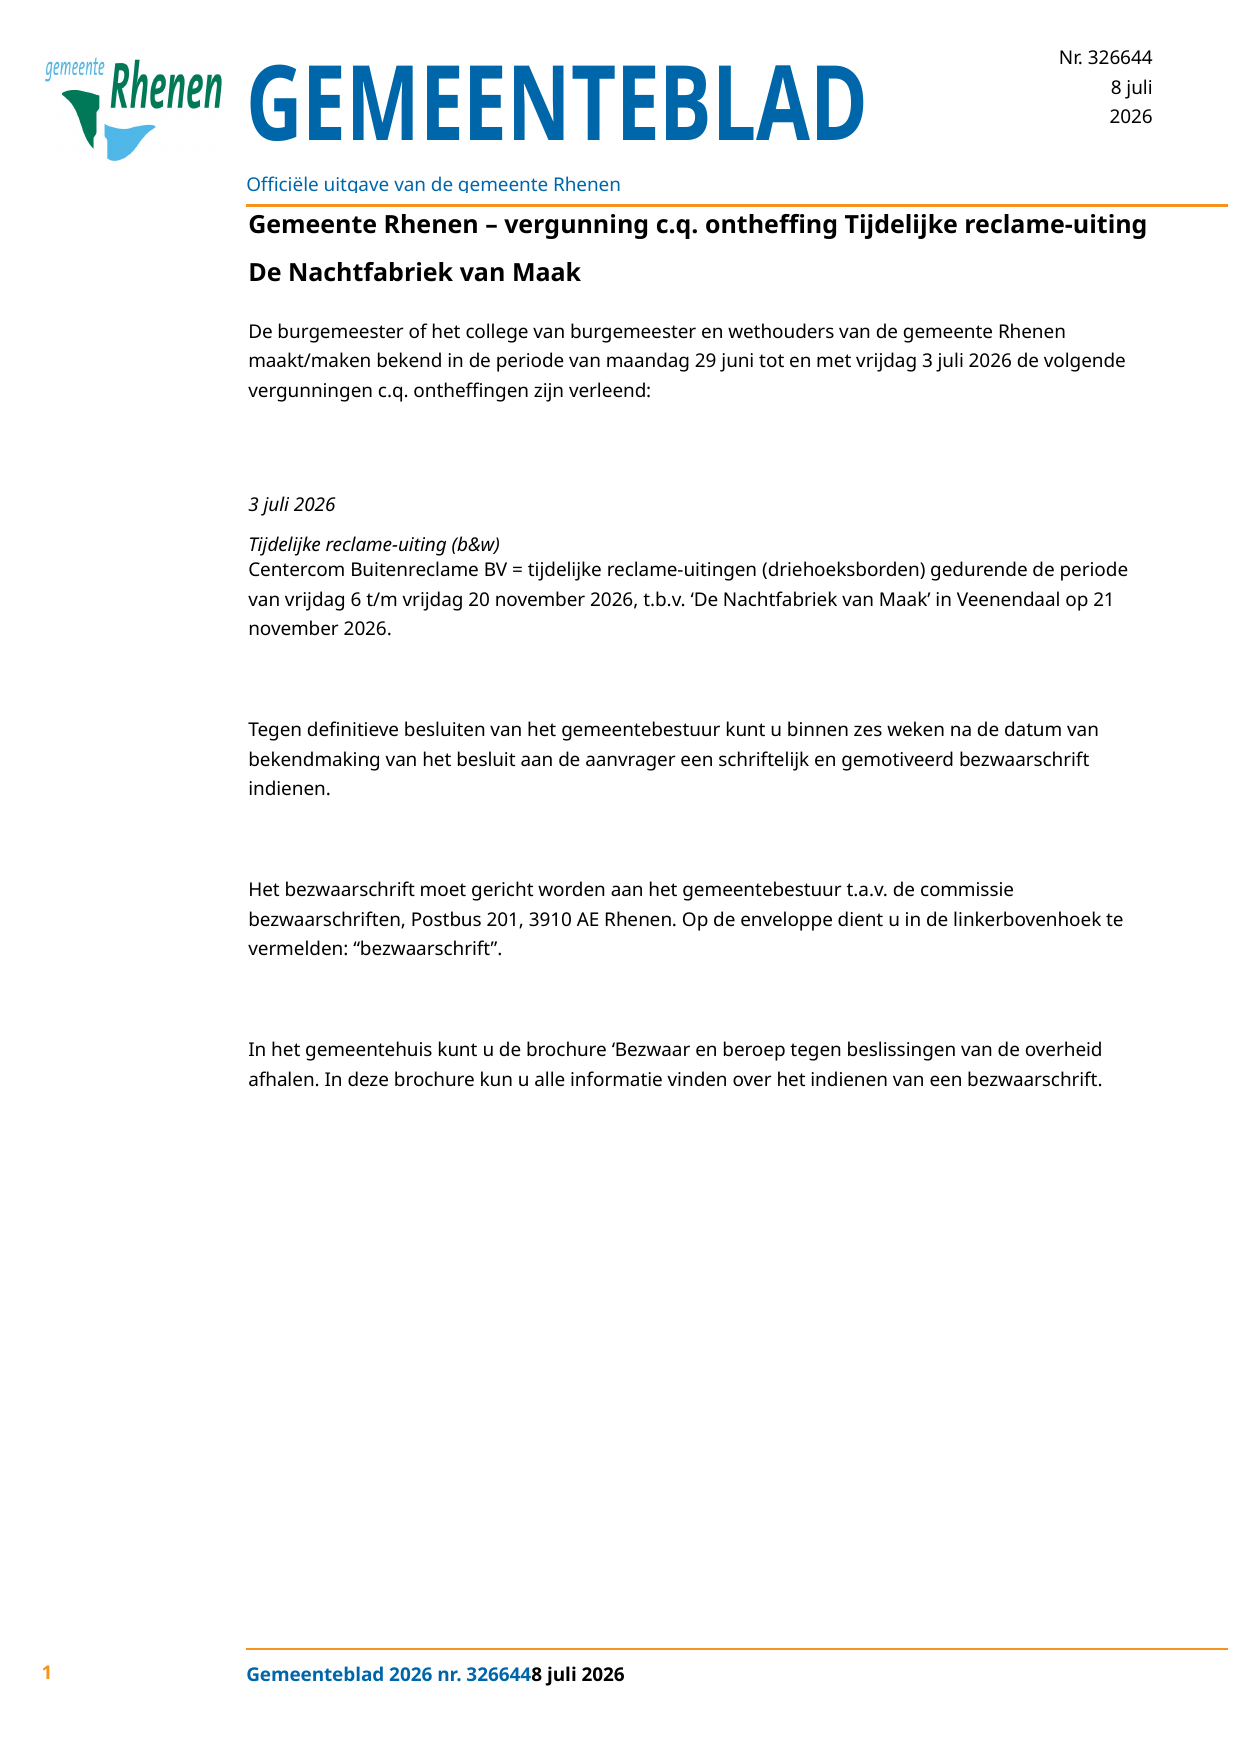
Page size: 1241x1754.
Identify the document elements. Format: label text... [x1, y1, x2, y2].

text In het gemeentehuis kunt u de brochure ‘Bezwaar en beroep tegen beslissingen van de overheid afhalen. In deze brochure kun u alle informatie vinden over het indienen van een bezwaarschrift. [248, 1036, 1152, 1092]
text De burgemeester of het college van burgemeester en wethouders van de gemeente Rhenen maakt/maken bekend in de periode van maandag 29 juni tot en met vrijdag 3 juli 2026 de volgende vergunningen c.q. ontheffingen zijn verleend: [248, 318, 1152, 403]
text Het bezwaarschrift moet gericht worden aan het gemeentebestuur t.a.v. de commissie bezwaarschriften, Postbus 201, 3910 AE Rhenen. Op de enveloppe dient u in de linkerbovenhoek te vermelden: “bezwaarschrift”. [248, 876, 1152, 961]
text Centercom Buitenreclame BV = tijdelijke reclame-uitingen (driehoeksborden) gedurende de periode van vrijdag 6 t/m vrijdag 20 november 2026, t.b.v. ‘De Nachtfabriek van Maak’ in Veenendaal op 21 november 2026. [248, 556, 1152, 641]
text Tegen definitieve besluiten van het gemeentebestuur kunt u binnen zes weken na de datum van bekendmaking van het besluit aan de aanvrager een schriftelijk en gemotiveerd bezwaarschrift indienen. [248, 716, 1152, 801]
picture [41, 47, 231, 172]
text 3 juli 2026 [248, 491, 1152, 517]
text Tijdelijke reclame-uiting (b&w) [248, 531, 1152, 556]
text Gemeente Rhenen – vergunning c.q. ontheffing Tijdelijke reclame-uiting De Nachtfabriek van Maak [248, 207, 1152, 288]
